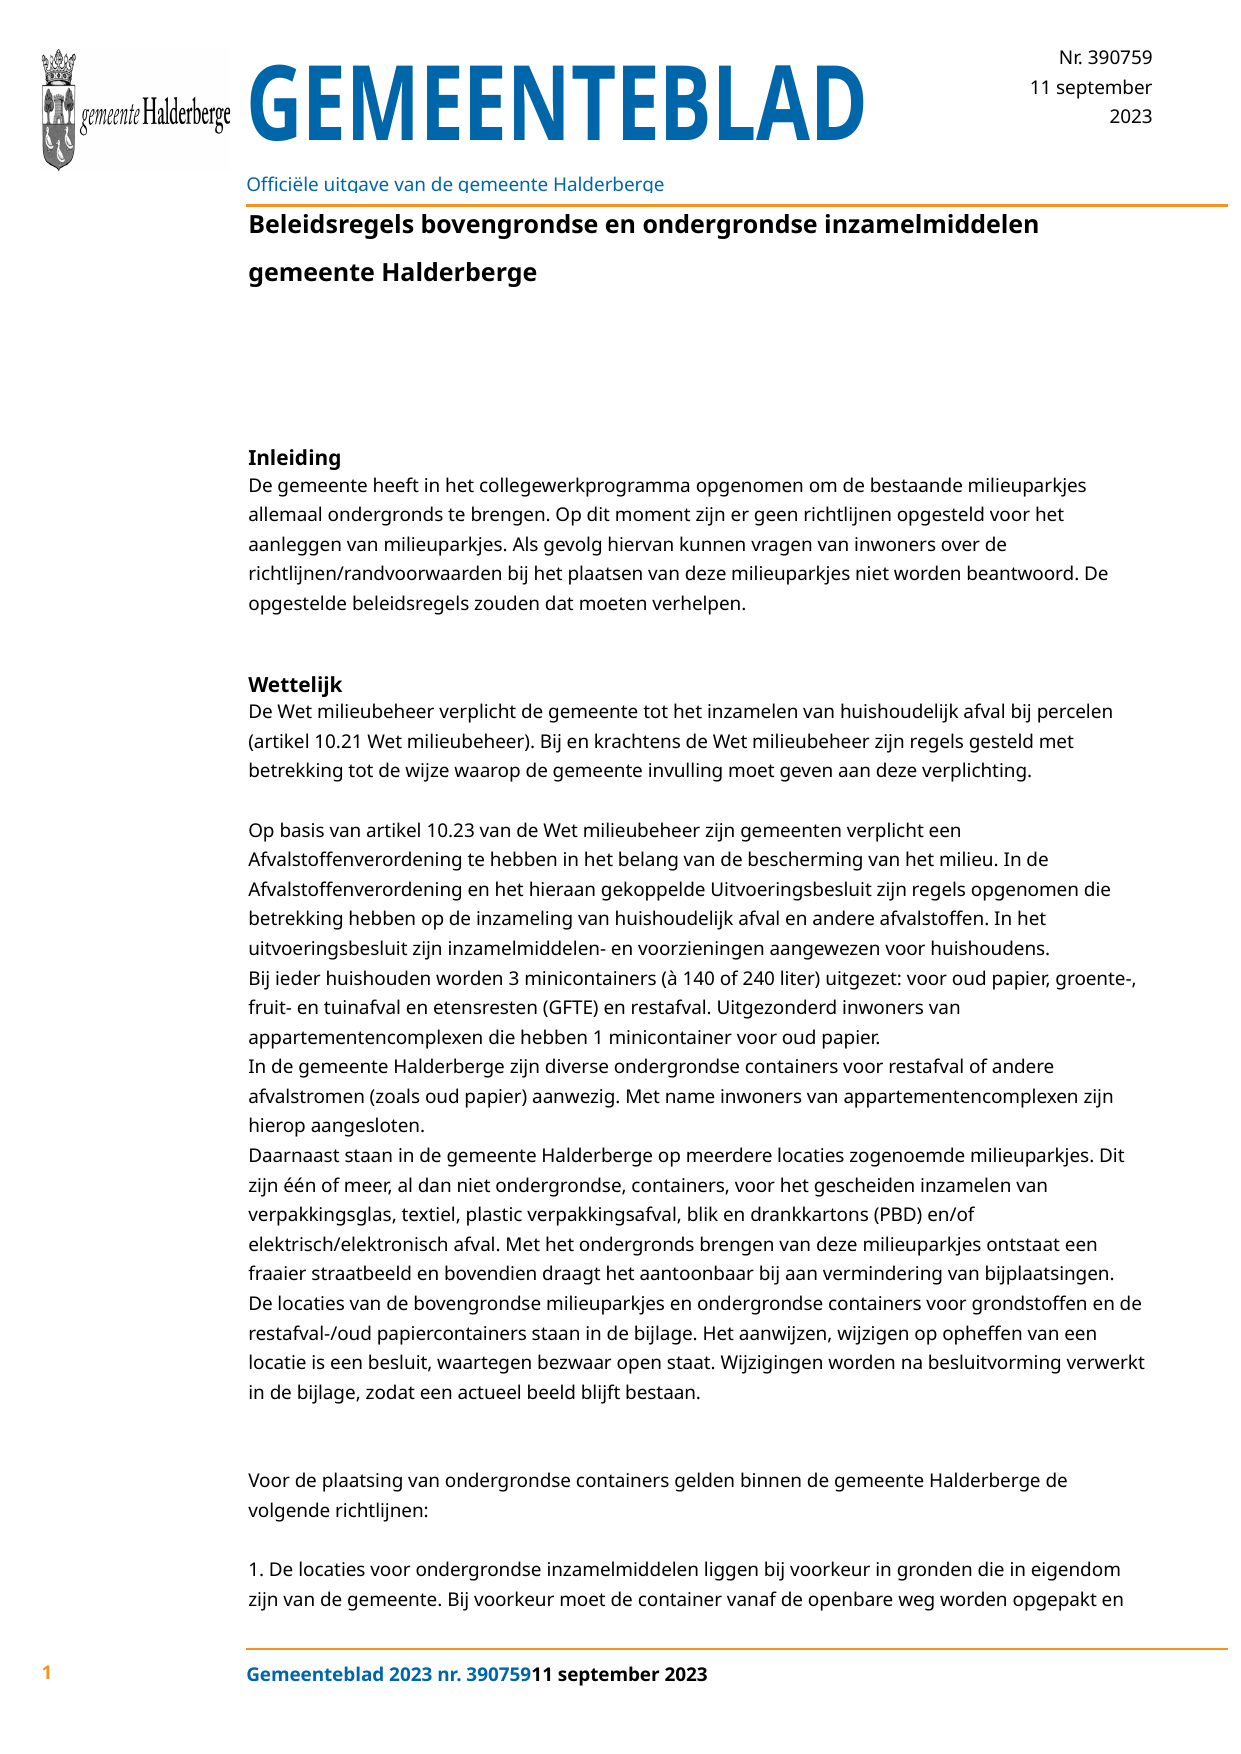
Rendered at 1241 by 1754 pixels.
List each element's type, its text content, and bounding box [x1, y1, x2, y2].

text Daarnaast staan in de gemeente Halderberge op meerdere locaties zogenoemde milieuparkjes. Dit zijn één of meer, al dan niet ondergrondse, containers, voor het gescheiden inzamelen van verpakkingsglas, textiel, plastic verpakkingsafval, blik en drankkartons (PBD) en/of elektrisch/elektronisch afval. Met het ondergronds brengen van deze milieuparkjes ontstaat een fraaier straatbeeld en bovendien draagt het aantoonbaar bij aan vermindering van bijplaatsingen. [248, 1142, 1152, 1286]
text De gemeente heeft in het collegewerkprogramma opgenomen om de bestaande milieuparkjes allemaal ondergronds te brengen. Op dit moment zijn er geen richtlijnen opgesteld voor het aanleggen van milieuparkjes. Als gevolg hiervan kunnen vragen van inwoners over de richtlijnen/randvoorwaarden bij het plaatsen van deze milieuparkjes niet worden beantwoord. De opgestelde beleidsregels zouden dat moeten verhelpen. [248, 472, 1152, 616]
text Bij ieder huishouden worden 3 minicontainers (à 140 of 240 liter) uitgezet: voor oud papier, groente-, fruit- en tuinafval en etensresten (GFTE) en restafval. Uitgezonderd inwoners van appartementencomplexen die hebben 1 minicontainer voor oud papier. [248, 965, 1152, 1050]
text Inleiding [248, 443, 1152, 472]
text Wettelijk [248, 670, 1152, 698]
text Voor de plaatsing van ondergrondse containers gelden binnen de gemeente Halderberge de volgende richtlijnen: [248, 1468, 1152, 1523]
text De Wet milieubeheer verplicht de gemeente tot het inzamelen van huishoudelijk afval bij percelen (artikel 10.21 Wet milieubeheer). Bij en krachtens de Wet milieubeheer zijn regels gesteld met betrekking tot de wijze waarop de gemeente invulling moet geven aan deze verplichting. [248, 698, 1152, 783]
text Beleidsregels bovengrondse en ondergrondse inzamelmiddelen gemeente Halderberge [248, 207, 1152, 288]
text 1. De locaties voor ondergrondse inzamelmiddelen liggen bij voorkeur in gronden die in eigendom zijn van de gemeente. Bij voorkeur moet de container vanaf de openbare weg worden opgepakt en [248, 1556, 1152, 1612]
picture [41, 47, 231, 172]
text In de gemeente Halderberge zijn diverse ondergrondse containers voor restafval of andere afvalstromen (zoals oud papier) aanwezig. Met name inwoners van appartementencomplexen zijn hierop aangesloten. [248, 1053, 1152, 1138]
text Op basis van artikel 10.23 van de Wet milieubeheer zijn gemeenten verplicht een Afvalstoffenverordening te hebben in het belang van de bescherming van het milieu. In de Afvalstoffenverordening en het hieraan gekoppelde Uitvoeringsbesluit zijn regels opgenomen die betrekking hebben op de inzameling van huishoudelijk afval en andere afvalstoffen. In het uitvoeringsbesluit zijn inzamelmiddelen- en voorzieningen aangewezen voor huishoudens. [248, 817, 1152, 961]
text De locaties van de bovengrondse milieuparkjes en ondergrondse containers voor grondstoffen en de restafval-/oud papiercontainers staan in de bijlage. Het aanwijzen, wijzigen op opheffen van een locatie is een besluit, waartegen bezwaar open staat. Wijzigingen worden na besluitvorming verwerkt in de bijlage, zodat een actueel beeld blijft bestaan. [248, 1290, 1152, 1405]
